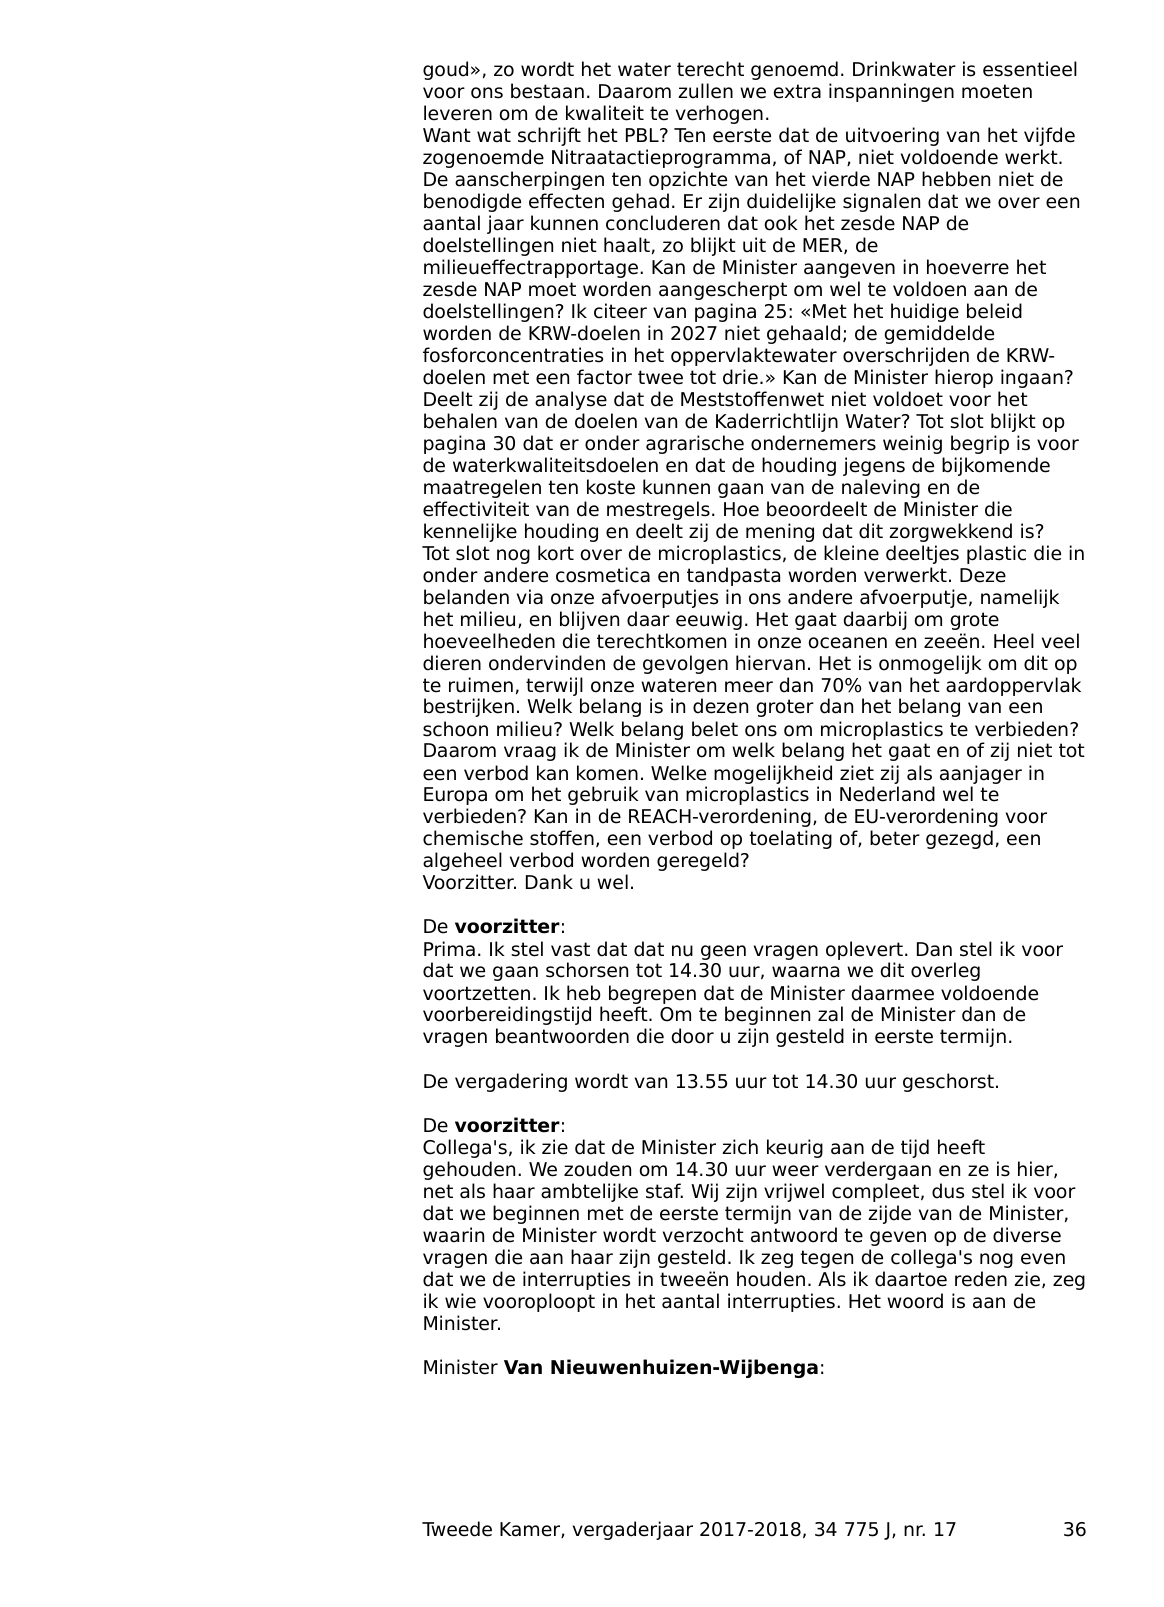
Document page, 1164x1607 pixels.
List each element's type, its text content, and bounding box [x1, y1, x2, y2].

text Tot slot nog kort over de microplastics, de kleine deeltjes plastic die in onder andere cosmetica en tandpasta worden verwerkt. Deze belanden via onze afvoerputjes in ons andere afvoerputje, namelijk het milieu, en blijven daar eeuwig. Het gaat daarbij om grote hoeveelheden die terechtkomen in onze oceanen en zeeën. Heel veel dieren ondervinden de gevolgen hiervan. Het is onmogelijk om dit op te ruimen, terwijl onze wateren meer dan 70% van het aardoppervlak bestrijken. Welk belang is in dezen groter dan het belang van een schoon milieu? Welk belang belet ons om microplastics te verbieden? Daarom vraag ik de Minister om welk belang het gaat en of zij niet tot een verbod kan komen. Welke mogelijkheid ziet zij als aanjager in Europa om het gebruik van microplastics in Nederland wel te verbieden? Kan in de REACH-verordening, de EU-verordening voor chemische stoffen, een verbod op toelating of, beter gezegd, een algeheel verbod worden geregeld? [422, 543, 1087, 872]
text Prima. Ik stel vast dat dat nu geen vragen oplevert. Dan stel ik voor dat we gaan schorsen tot 14.30 uur, waarna we dit overleg voortzetten. Ik heb begrepen dat de Minister daarmee voldoende voorbereidingstijd heeft. Om te beginnen zal de Minister dan de vragen beantwoorden die door u zijn gesteld in eerste termijn. [422, 938, 1087, 1048]
text De vergadering wordt van 13.55 uur tot 14.30 uur geschorst. [422, 1071, 1087, 1092]
text Voorzitter. Dank u wel. [422, 872, 1087, 894]
text De voorzitter: [422, 1115, 1087, 1137]
text De voorzitter: [422, 916, 1087, 938]
text Collega's, ik zie dat de Minister zich keurig aan de tijd heeft gehouden. We zouden om 14.30 uur weer verdergaan en ze is hier, net als haar ambtelijke staf. Wij zijn vrijwel compleet, dus stel ik voor dat we beginnen met de eerste termijn van de zijde van de Minister, waarin de Minister wordt verzocht antwoord te geven op de diverse vragen die aan haar zijn gesteld. Ik zeg tegen de collega's nog even dat we de interrupties in tweeën houden. Als ik daartoe reden zie, zeg ik wie vooroploopt in het aantal interrupties. Het woord is aan de Minister. [422, 1137, 1087, 1334]
text Want wat schrijft het PBL? Ten eerste dat de uitvoering van het vijfde zogenoemde Nitraatactieprogramma, of NAP, niet voldoende werkt. De aanscherpingen ten opzichte van het vierde NAP hebben niet de benodigde effecten gehad. Er zijn duidelijke signalen dat we over een aantal jaar kunnen concluderen dat ook het zesde NAP de doelstellingen niet haalt, zo blijkt uit de MER, de milieueffectrapportage. Kan de Minister aangeven in hoeverre het zesde NAP moet worden aangescherpt om wel te voldoen aan de doelstellingen? Ik citeer van pagina 25: «Met het huidige beleid worden de KRW-doelen in 2027 niet gehaald; de gemiddelde fosforconcentraties in het oppervlaktewater overschrijden de KRW-doelen met een factor twee tot drie.» Kan de Minister hierop ingaan? Deelt zij de analyse dat de Meststoffenwet niet voldoet voor het behalen van de doelen van de Kaderrichtlijn Water? Tot slot blijkt op pagina 30 dat er onder agrarische ondernemers weinig begrip is voor de waterkwaliteitsdoelen en dat de houding jegens de bijkomende maatregelen ten koste kunnen gaan van de naleving en de effectiviteit van de mestregels. Hoe beoordeelt de Minister die kennelijke houding en deelt zij de mening dat dit zorgwekkend is? [422, 125, 1087, 543]
text goud», zo wordt het water terecht genoemd. Drinkwater is essentieel voor ons bestaan. Daarom zullen we extra inspanningen moeten leveren om de kwaliteit te verhogen. [422, 59, 1087, 125]
text Minister Van Nieuwenhuizen-Wijbenga: [422, 1357, 1087, 1379]
